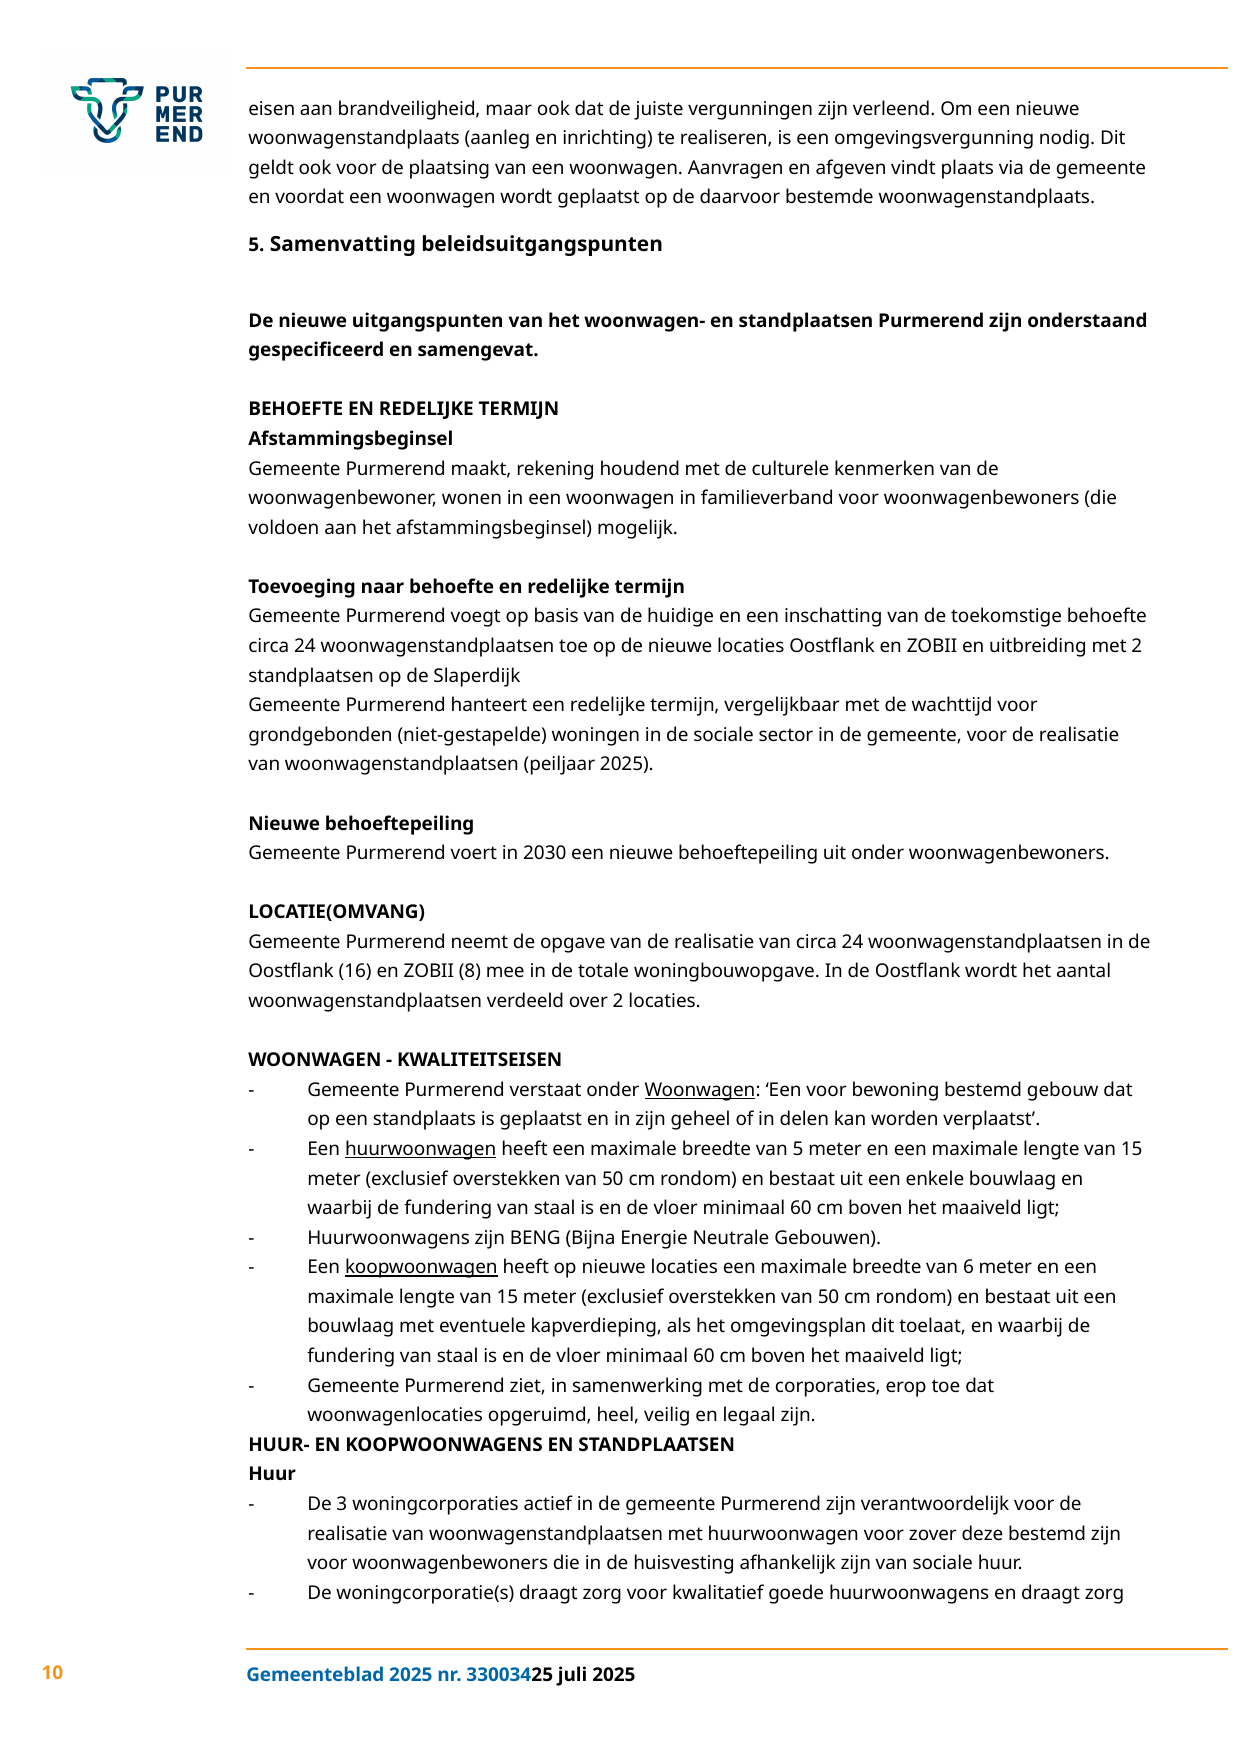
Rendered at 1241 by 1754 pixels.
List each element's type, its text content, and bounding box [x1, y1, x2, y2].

text Nieuwe behoeftepeiling [248, 810, 1152, 836]
text Afstammingsbeginsel [248, 425, 1152, 451]
text Toevoeging naar behoefte en redelijke termijn [248, 573, 1152, 599]
text Gemeente Purmerend hanteert een redelijke termijn, vergelijkbaar met de wachttijd voor grondgebonden (niet-gestapelde) woningen in de sociale sector in de gemeente, voor de realisatie van woonwagenstandplaatsen (peiljaar 2025). [248, 691, 1152, 776]
picture [41, 47, 231, 172]
text HUUR- EN KOOPWOONWAGENS EN STANDPLAATSEN [248, 1431, 1152, 1457]
list Gemeente Purmerend ziet, in samenwerking met de corporaties, erop toe dat woonwagenlocaties opgeruimd, heel, veilig en legaal zijn. [248, 1372, 1152, 1427]
text eisen aan brandveiligheid, maar ook dat de juiste vergunningen zijn verleend. Om een nieuwe woonwagenstandplaats (aanleg en inrichting) te realiseren, is een omgevingsvergunning nodig. Dit geldt ook voor de plaatsing van een woonwagen. Aanvragen en afgeven vindt plaats via de gemeente en voordat een woonwagen wordt geplaatst op de daarvoor bestemde woonwagenstandplaats. [248, 95, 1152, 209]
list De 3 woningcorporaties actief in de gemeente Purmerend zijn verantwoordelijk voor de realisatie van woonwagenstandplaatsen met huurwoonwagen voor zover deze bestemd zijn voor woonwagenbewoners die in de huisvesting afhankelijk zijn van sociale huur. [248, 1490, 1152, 1575]
text Gemeente Purmerend voegt op basis van de huidige en een inschatting van de toekomstige behoefte circa 24 woonwagenstandplaatsen toe op de nieuwe locaties Oostflank en ZOBII en uitbreiding met 2 standplaatsen op de Slaperdijk [248, 603, 1152, 688]
text 5. Samenvatting beleidsuitgangspunten [248, 229, 1152, 258]
text De nieuwe uitgangspunten van het woonwagen- en standplaatsen Purmerend zijn onderstaand gespecificeerd en samengevat. [248, 307, 1152, 362]
list Een huurwoonwagen heeft een maximale breedte van 5 meter en een maximale lengte van 15 meter (exclusief overstekken van 50 cm rondom) en bestaat uit een enkele bouwlaag en waarbij de fundering van staal is en de vloer minimaal 60 cm boven het maaiveld ligt; [248, 1135, 1152, 1220]
text WOONWAGEN - KWALITEITSEISEN [248, 1046, 1152, 1072]
text Gemeente Purmerend neemt de opgave van de realisatie van circa 24 woonwagenstandplaatsen in de Oostflank (16) en ZOBII (8) mee in de totale woningbouwopgave. In de Oostflank wordt het aantal woonwagenstandplaatsen verdeeld over 2 locaties. [248, 928, 1152, 1013]
list Een koopwoonwagen heeft op nieuwe locaties een maximale breedte van 6 meter en een maximale lengte van 15 meter (exclusief overstekken van 50 cm rondom) en bestaat uit een bouwlaag met eventuele kapverdieping, als het omgevingsplan dit toelaat, en waarbij de fundering van staal is en de vloer minimaal 60 cm boven het maaiveld ligt; [248, 1253, 1152, 1368]
list De woningcorporatie(s) draagt zorg voor kwalitatief goede huurwoonwagens en draagt zorg [248, 1579, 1152, 1605]
text LOCATIE(OMVANG) [248, 898, 1152, 924]
text BEHOEFTE EN REDELIJKE TERMIJN [248, 396, 1152, 421]
text Huur [248, 1461, 1152, 1486]
list Gemeente Purmerend verstaat onder Woonwagen: ‘Een voor bewoning bestemd gebouw dat op een standplaats is geplaatst en in zijn geheel of in delen kan worden verplaatst’. [248, 1076, 1152, 1131]
text Gemeente Purmerend maakt, rekening houdend met de culturele kenmerken van de woonwagenbewoner, wonen in een woonwagen in familieverband voor woonwagenbewoners (die voldoen aan het afstammingsbeginsel) mogelijk. [248, 455, 1152, 540]
text Gemeente Purmerend voert in 2030 een nieuwe behoeftepeiling uit onder woonwagenbewoners. [248, 839, 1152, 865]
list Huurwoonwagens zijn BENG (Bijna Energie Neutrale Gebouwen). [248, 1224, 1152, 1250]
